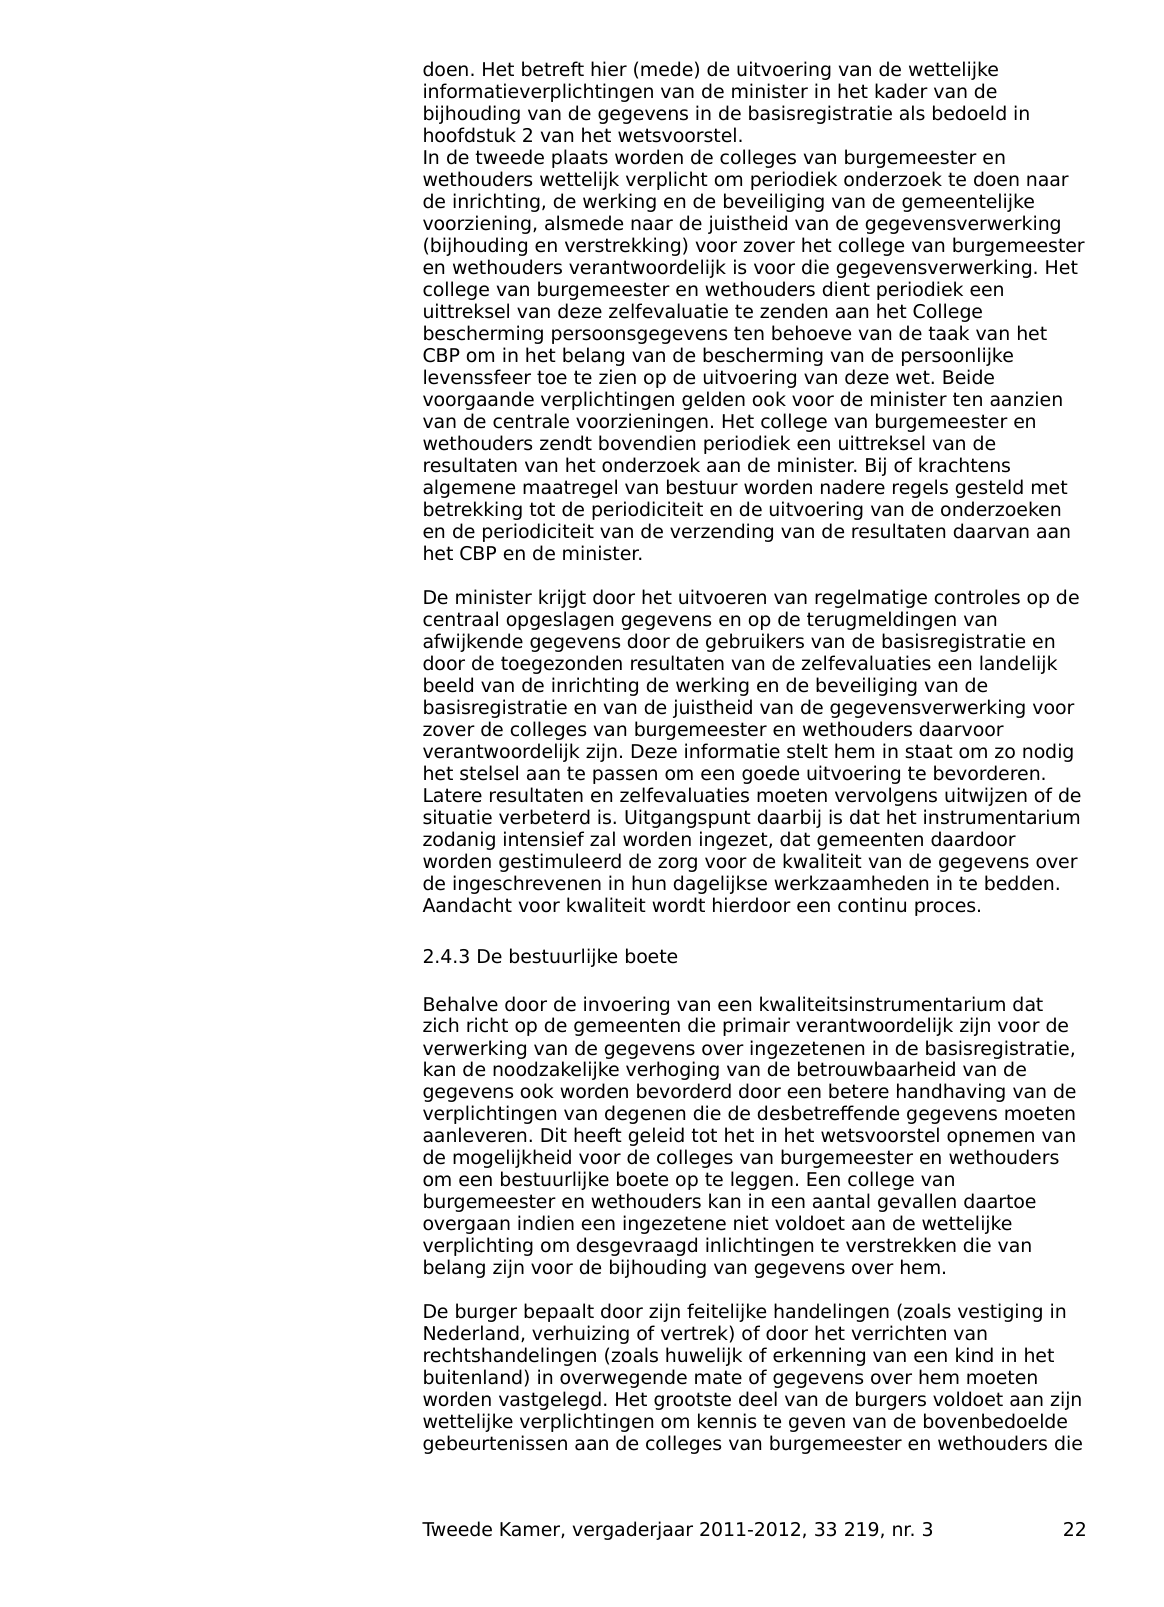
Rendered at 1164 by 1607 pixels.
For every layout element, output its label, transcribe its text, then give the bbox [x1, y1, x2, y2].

text Behalve door de invoering van een kwaliteitsinstrumentarium dat zich richt op de gemeenten die primair verantwoordelijk zijn voor de verwerking van de gegevens over ingezetenen in de basisregistratie, kan de noodzakelijke verhoging van de betrouwbaarheid van de gegevens ook worden bevorderd door een betere handhaving van de verplichtingen van degenen die de desbetreffende gegevens moeten aanleveren. Dit heeft geleid tot het in het wetsvoorstel opnemen van de mogelijkheid voor de colleges van burgemeester en wethouders om een bestuurlijke boete op te leggen. Een college van burgemeester en wethouders kan in een aantal gevallen daartoe overgaan indien een ingezetene niet voldoet aan de wettelijke verplichting om desgevraagd inlichtingen te verstrekken die van belang zijn voor de bijhouding van gegevens over hem. [422, 993, 1087, 1279]
text De minister krijgt door het uitvoeren van regelmatige controles op de centraal opgeslagen gegevens en op de terugmeldingen van afwijkende gegevens door de gebruikers van de basisregistratie en door de toegezonden resultaten van de zelfevaluaties een landelijk beeld van de inrichting de werking en de beveiliging van de basisregistratie en van de juistheid van de gegevensverwerking voor zover de colleges van burgemeester en wethouders daarvoor verantwoordelijk zijn. Deze informatie stelt hem in staat om zo nodig het stelsel aan te passen om een goede uitvoering te bevorderen. Latere resultaten en zelfevaluaties moeten vervolgens uitwijzen of de situatie verbeterd is. Uitgangspunt daarbij is dat het instrumentarium zodanig intensief zal worden ingezet, dat gemeenten daardoor worden gestimuleerd de zorg voor de kwaliteit van de gegevens over de ingeschrevenen in hun dagelijkse werkzaamheden in te bedden. Aandacht voor kwaliteit wordt hierdoor een continu proces. [422, 587, 1087, 916]
text De burger bepaalt door zijn feitelijke handelingen (zoals vestiging in Nederland, verhuizing of vertrek) of door het verrichten van rechtshandelingen (zoals huwelijk of erkenning van een kind in het buitenland) in overwegende mate of gegevens over hem moeten worden vastgelegd. Het grootste deel van de burgers voldoet aan zijn wettelijke verplichtingen om kennis te geven van de bovenbedoelde gebeurtenissen aan de colleges van burgemeester en wethouders die [422, 1301, 1087, 1455]
text doen. Het betreft hier (mede) de uitvoering van de wettelijke informatieverplichtingen van de minister in het kader van de bijhouding van de gegevens in de basisregistratie als bedoeld in hoofdstuk 2 van het wetsvoorstel. [422, 59, 1087, 147]
text In de tweede plaats worden de colleges van burgemeester en wethouders wettelijk verplicht om periodiek onderzoek te doen naar de inrichting, de werking en de beveiliging van de gemeentelijke voorziening, alsmede naar de juistheid van de gegevensverwerking (bijhouding en verstrekking) voor zover het college van burgemeester en wethouders verantwoordelijk is voor die gegevensverwerking. Het college van burgemeester en wethouders dient periodiek een uittreksel van deze zelfevaluatie te zenden aan het College bescherming persoonsgegevens ten behoeve van de taak van het CBP om in het belang van de bescherming van de persoonlijke levenssfeer toe te zien op de uitvoering van deze wet. Beide voorgaande verplichtingen gelden ook voor de minister ten aanzien van de centrale voorzieningen. Het college van burgemeester en wethouders zendt bovendien periodiek een uittreksel van de resultaten van het onderzoek aan de minister. Bij of krachtens algemene maatregel van bestuur worden nadere regels gesteld met betrekking tot de periodiciteit en de uitvoering van de onderzoeken en de periodiciteit van de verzending van de resultaten daarvan aan het CBP en de minister. [422, 147, 1087, 564]
subtitle 2.4.3 De bestuurlijke boete [422, 946, 1087, 968]
